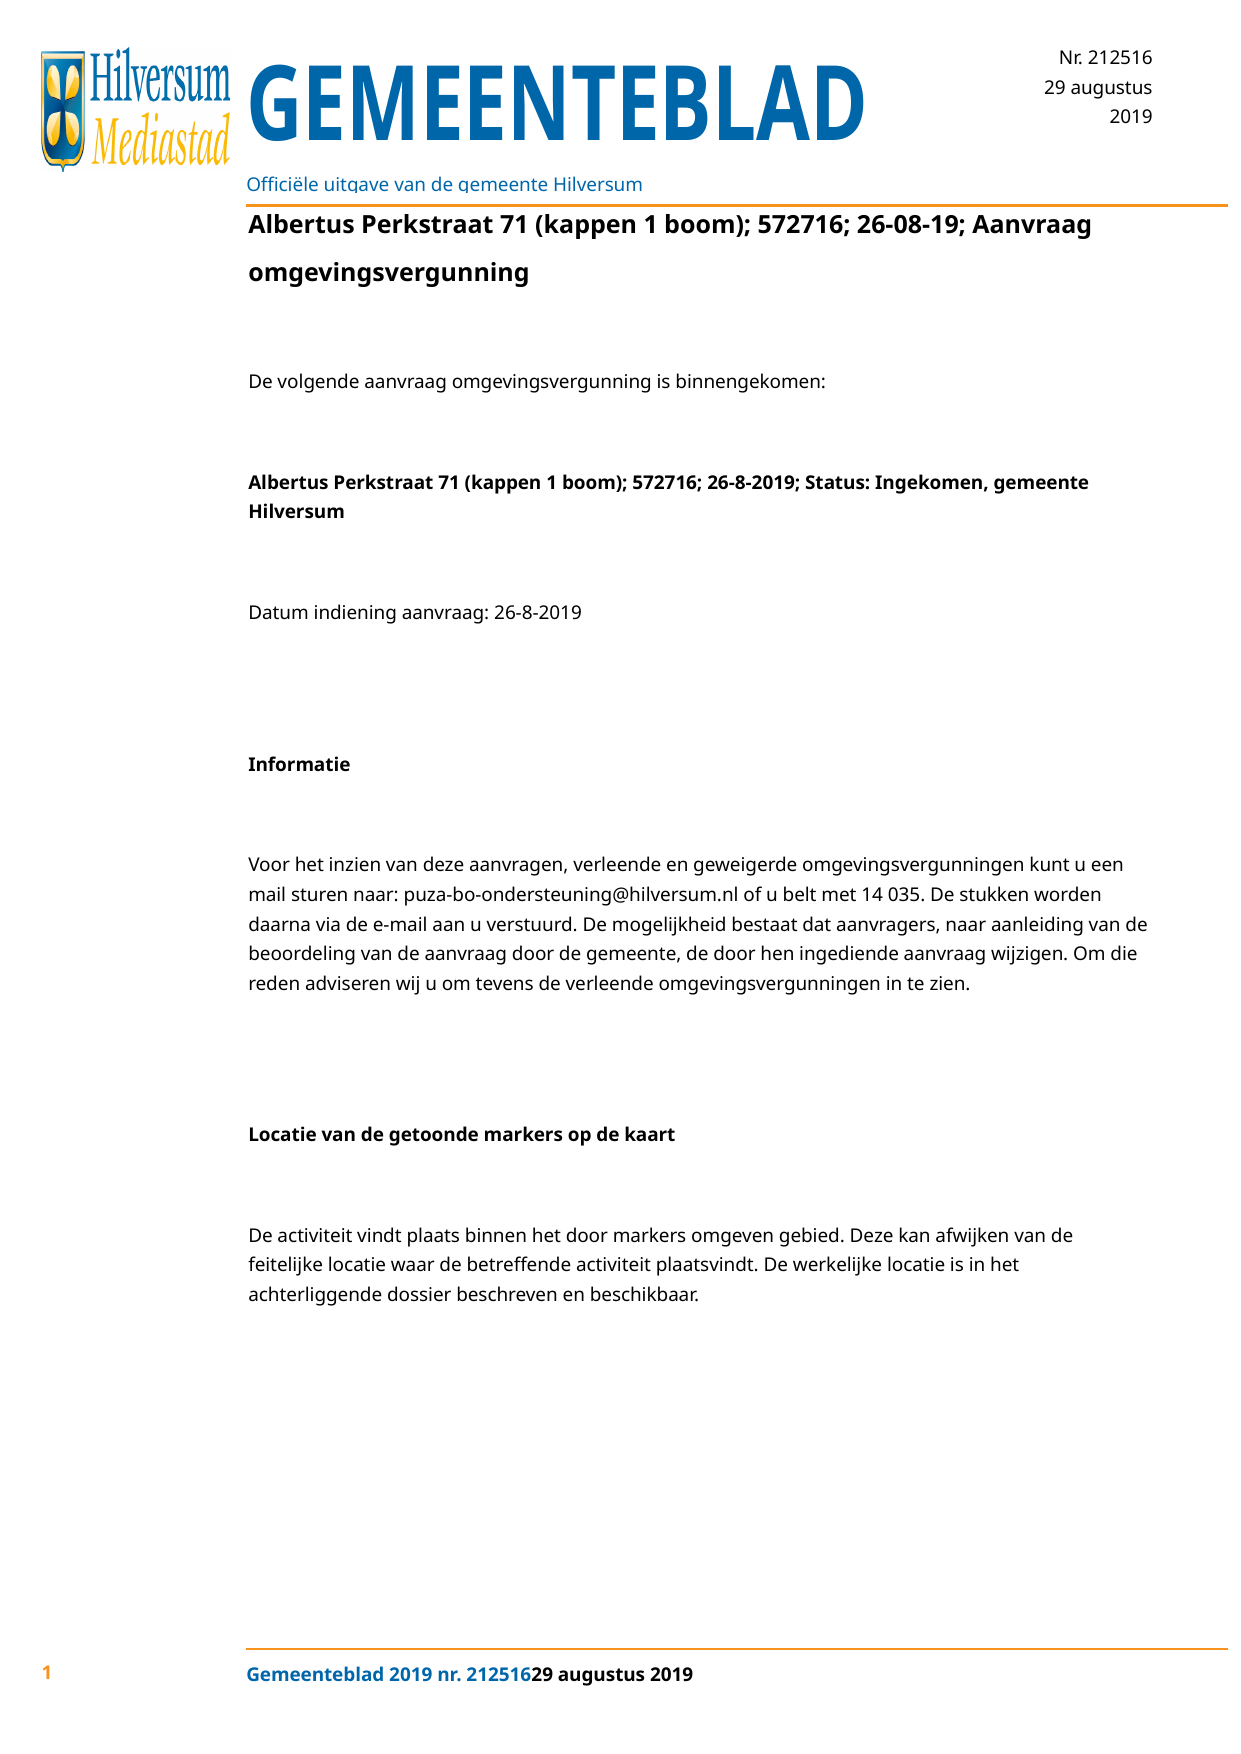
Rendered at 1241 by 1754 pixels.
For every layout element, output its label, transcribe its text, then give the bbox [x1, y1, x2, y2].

text Datum indiening aanvraag: 26-8-2019 [248, 599, 1152, 625]
picture [41, 47, 231, 172]
text Informatie [248, 751, 1152, 777]
text Voor het inzien van deze aanvragen, verleende en geweigerde omgevingsvergunningen kunt u een mail sturen naar: puza-bo-ondersteuning@hilversum.nl of u belt met 14 035. De stukken worden daarna via de e-mail aan u verstuurd. De mogelijkheid bestaat dat aanvragers, naar aanleiding van de beoordeling van de aanvraag door de gemeente, de door hen ingediende aanvraag wijzigen. Om die reden adviseren wij u om tevens de verleende omgevingsvergunningen in te zien. [248, 852, 1152, 996]
text Albertus Perkstraat 71 (kappen 1 boom); 572716; 26-08-19; Aanvraag omgevingsvergunning [248, 207, 1152, 288]
text De activiteit vindt plaats binnen het door markers omgeven gebied. Deze kan afwijken van de feitelijke locatie waar de betreffende activiteit plaatsvindt. De werkelijke locatie is in het achterliggende dossier beschreven en beschikbaar. [248, 1222, 1152, 1307]
text De volgende aanvraag omgevingsvergunning is binnengekomen: [248, 368, 1152, 394]
text Locatie van de getoonde markers op de kaart [248, 1121, 1152, 1147]
text Albertus Perkstraat 71 (kappen 1 boom); 572716; 26-8-2019; Status: Ingekomen, gemeente Hilversum [248, 469, 1152, 524]
